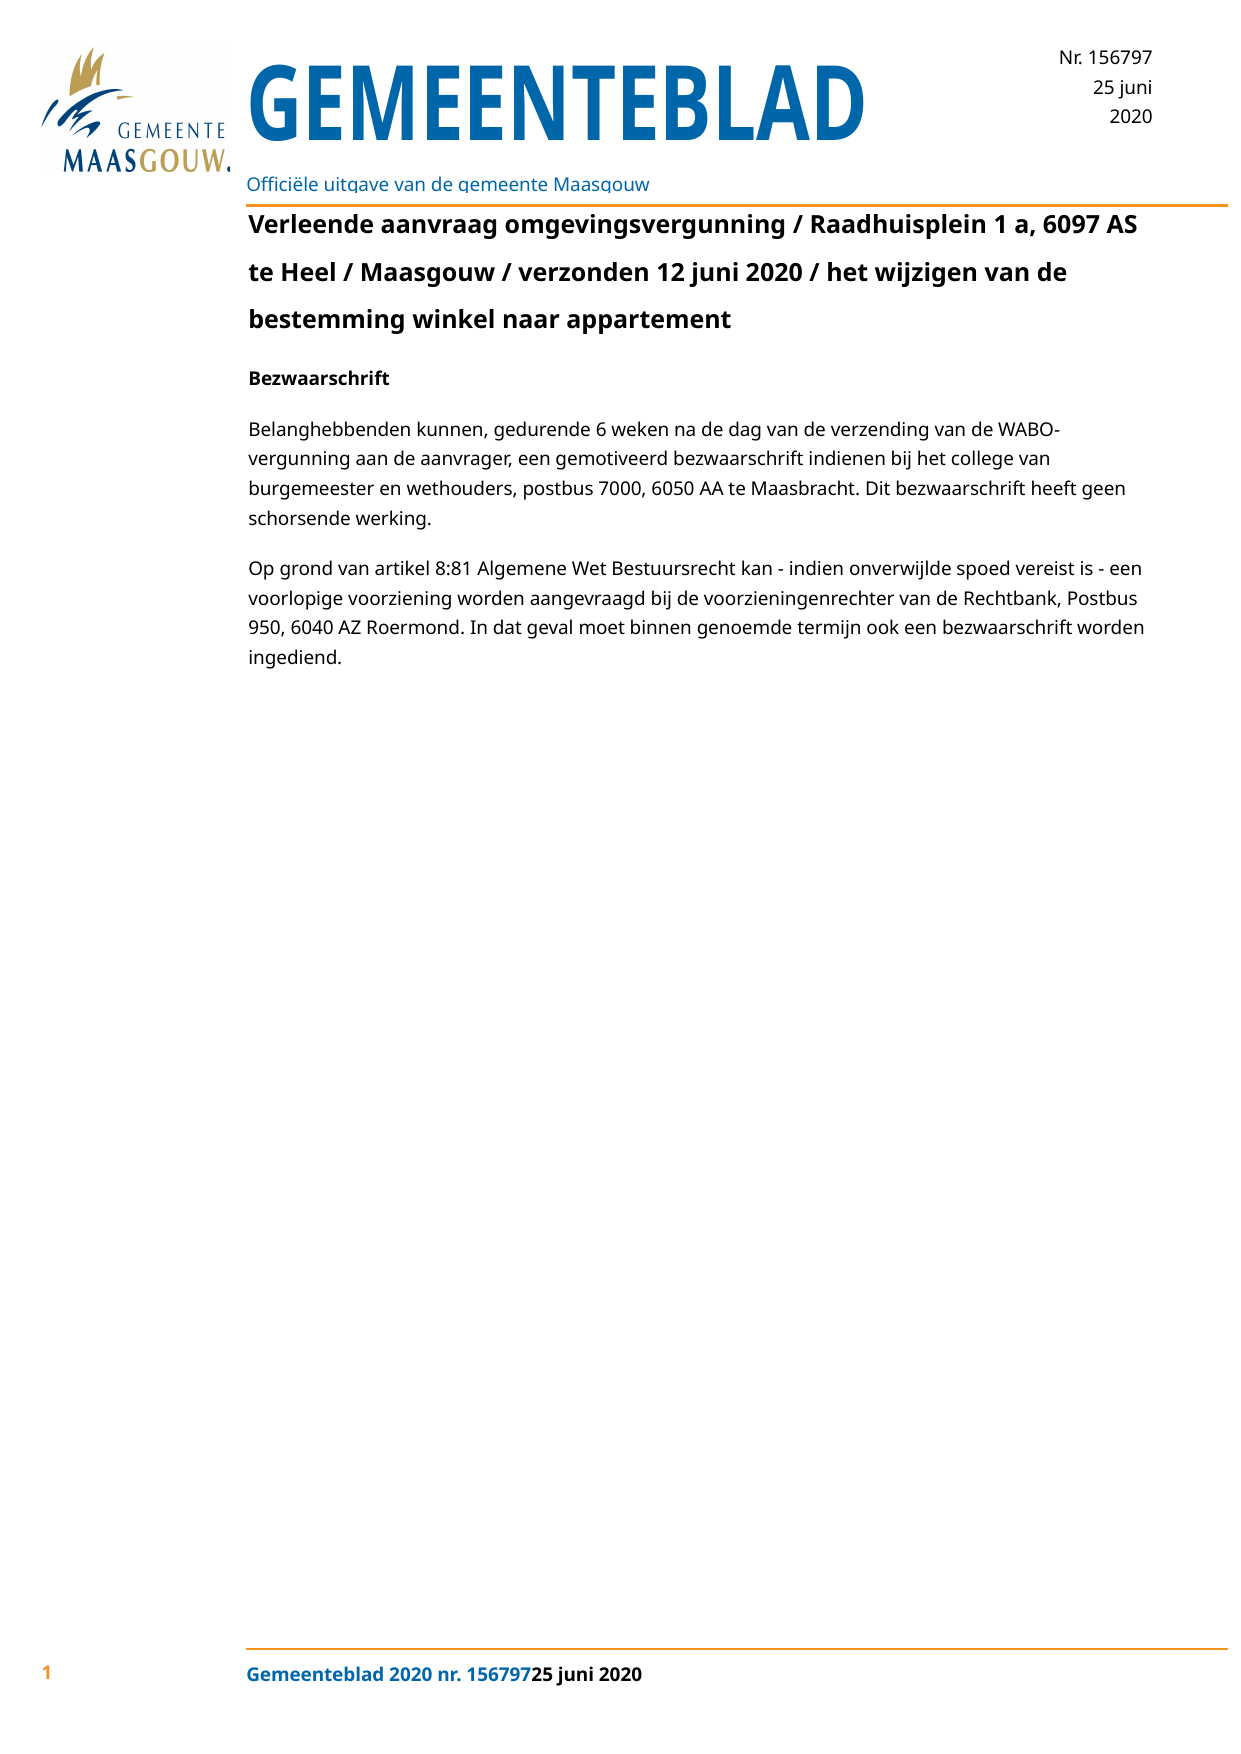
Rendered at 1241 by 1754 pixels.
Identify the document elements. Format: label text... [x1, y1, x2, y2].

text Op grond van artikel 8:81 Algemene Wet Bestuursrecht kan - indien onverwijlde spoed vereist is - een voorlopige voorziening worden aangevraagd bij de voorzieningenrechter van de Rechtbank, Postbus 950, 6040 AZ Roermond. In dat geval moet binnen genoemde termijn ook een bezwaarschrift worden ingediend. [248, 555, 1152, 669]
text Bezwaarschrift [248, 366, 1152, 391]
text Belanghebbenden kunnen, gedurende 6 weken na de dag van de verzending van de WABO-vergunning aan de aanvrager, een gemotiveerd bezwaarschrift indienen bij het college van burgemeester en wethouders, postbus 7000, 6050 AA te Maasbracht. Dit bezwaarschrift heeft geen schorsende werking. [248, 416, 1152, 530]
picture [41, 47, 231, 172]
text Verleende aanvraag omgevingsvergunning / Raadhuisplein 1 a, 6097 AS te Heel / Maasgouw / verzonden 12 juni 2020 / het wijzigen van de bestemming winkel naar appartement [248, 207, 1152, 336]
